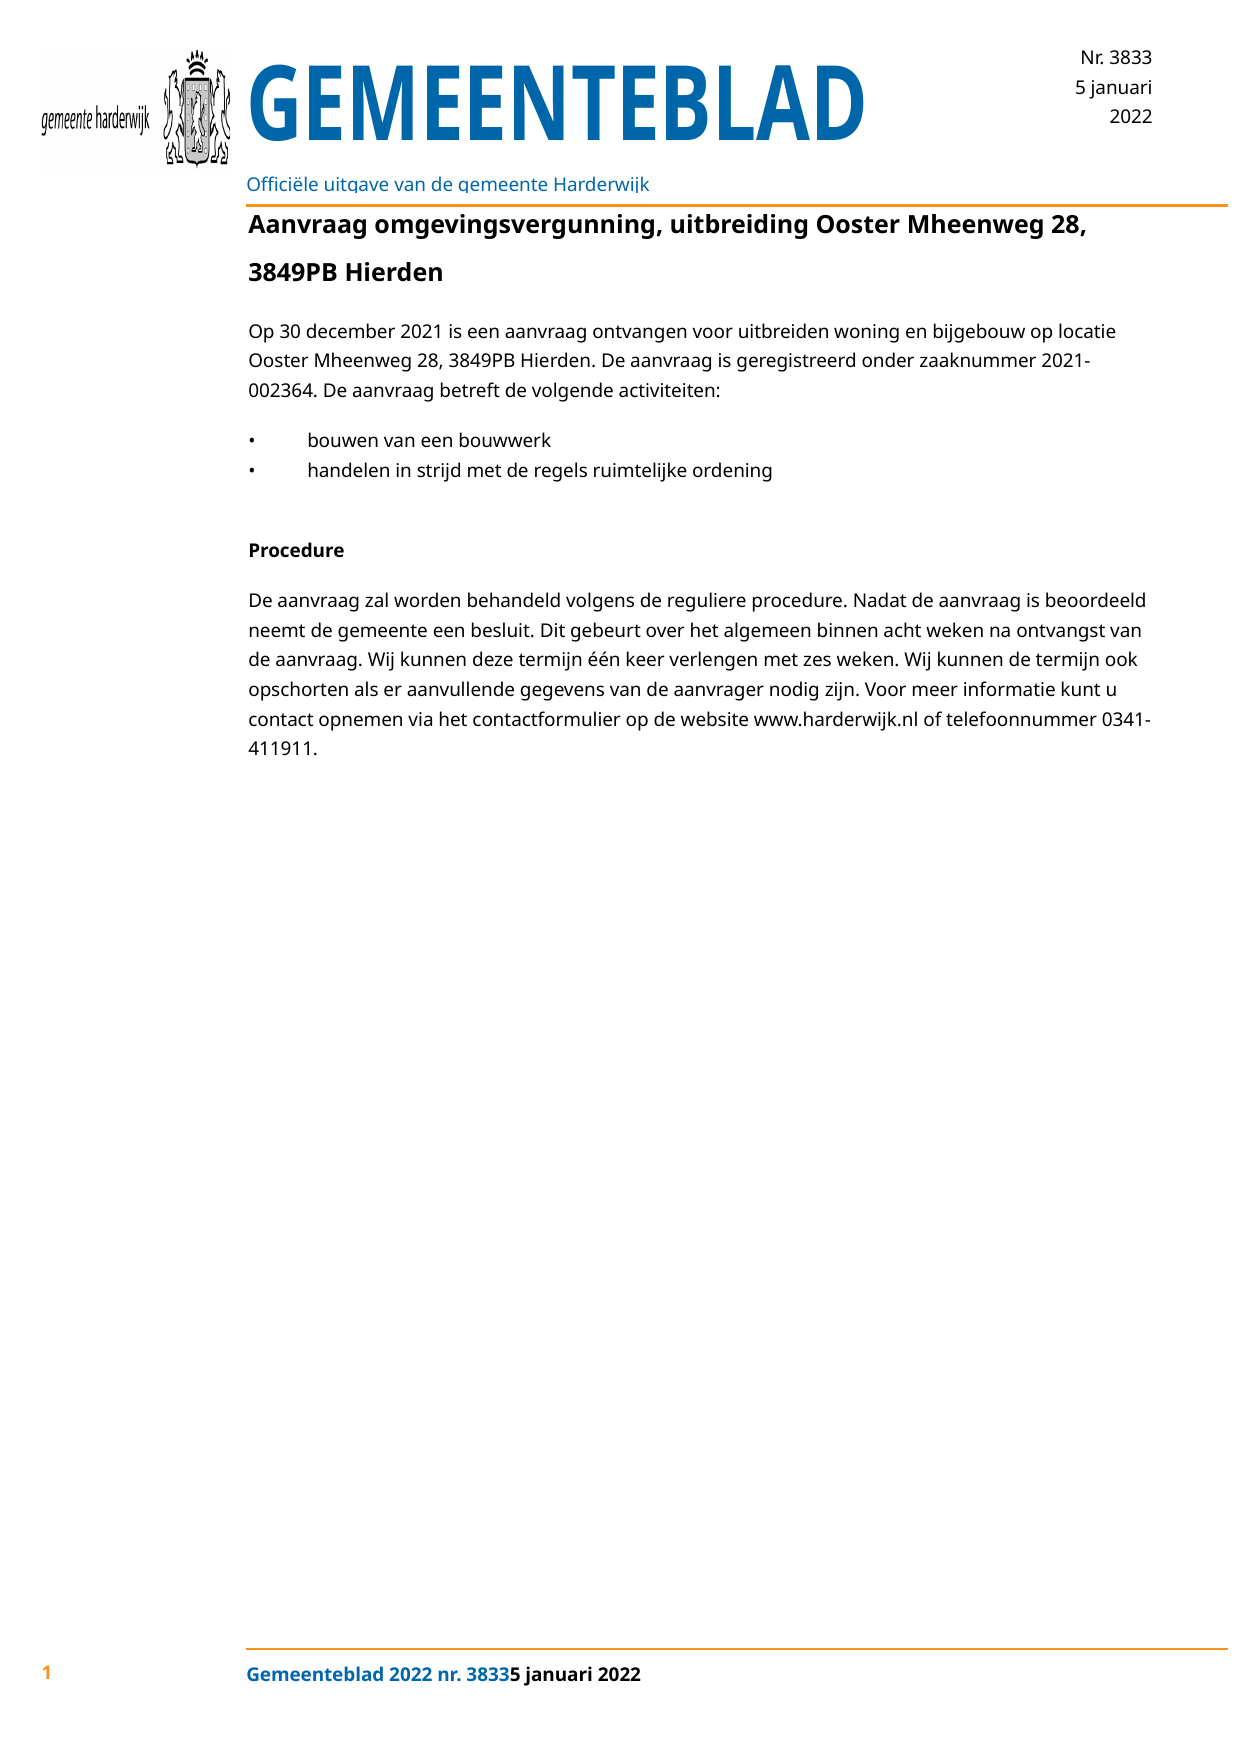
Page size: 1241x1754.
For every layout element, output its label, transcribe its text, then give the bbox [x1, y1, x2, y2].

text Aanvraag omgevingsvergunning, uitbreiding Ooster Mheenweg 28, 3849PB Hierden [248, 207, 1152, 288]
picture [41, 47, 231, 172]
text Procedure [248, 537, 1152, 563]
list bouwen van een bouwwerk [248, 427, 1152, 453]
text De aanvraag zal worden behandeld volgens de reguliere procedure. Nadat de aanvraag is beoordeeld neemt de gemeente een besluit. Dit gebeurt over het algemeen binnen acht weken na ontvangst van de aanvraag. Wij kunnen deze termijn één keer verlengen met zes weken. Wij kunnen de termijn ook opschorten als er aanvullende gegevens van de aanvrager nodig zijn. Voor meer informatie kunt u contact opnemen via het contactformulier op de website www.harderwijk.nl of telefoonnummer 0341-411911. [248, 587, 1152, 761]
text Op 30 december 2021 is een aanvraag ontvangen voor uitbreiden woning en bijgebouw op locatie Ooster Mheenweg 28, 3849PB Hierden. De aanvraag is geregistreerd onder zaaknummer 2021-002364. De aanvraag betreft de volgende activiteiten: [248, 318, 1152, 403]
list handelen in strijd met de regels ruimtelijke ordening [248, 457, 1152, 483]
